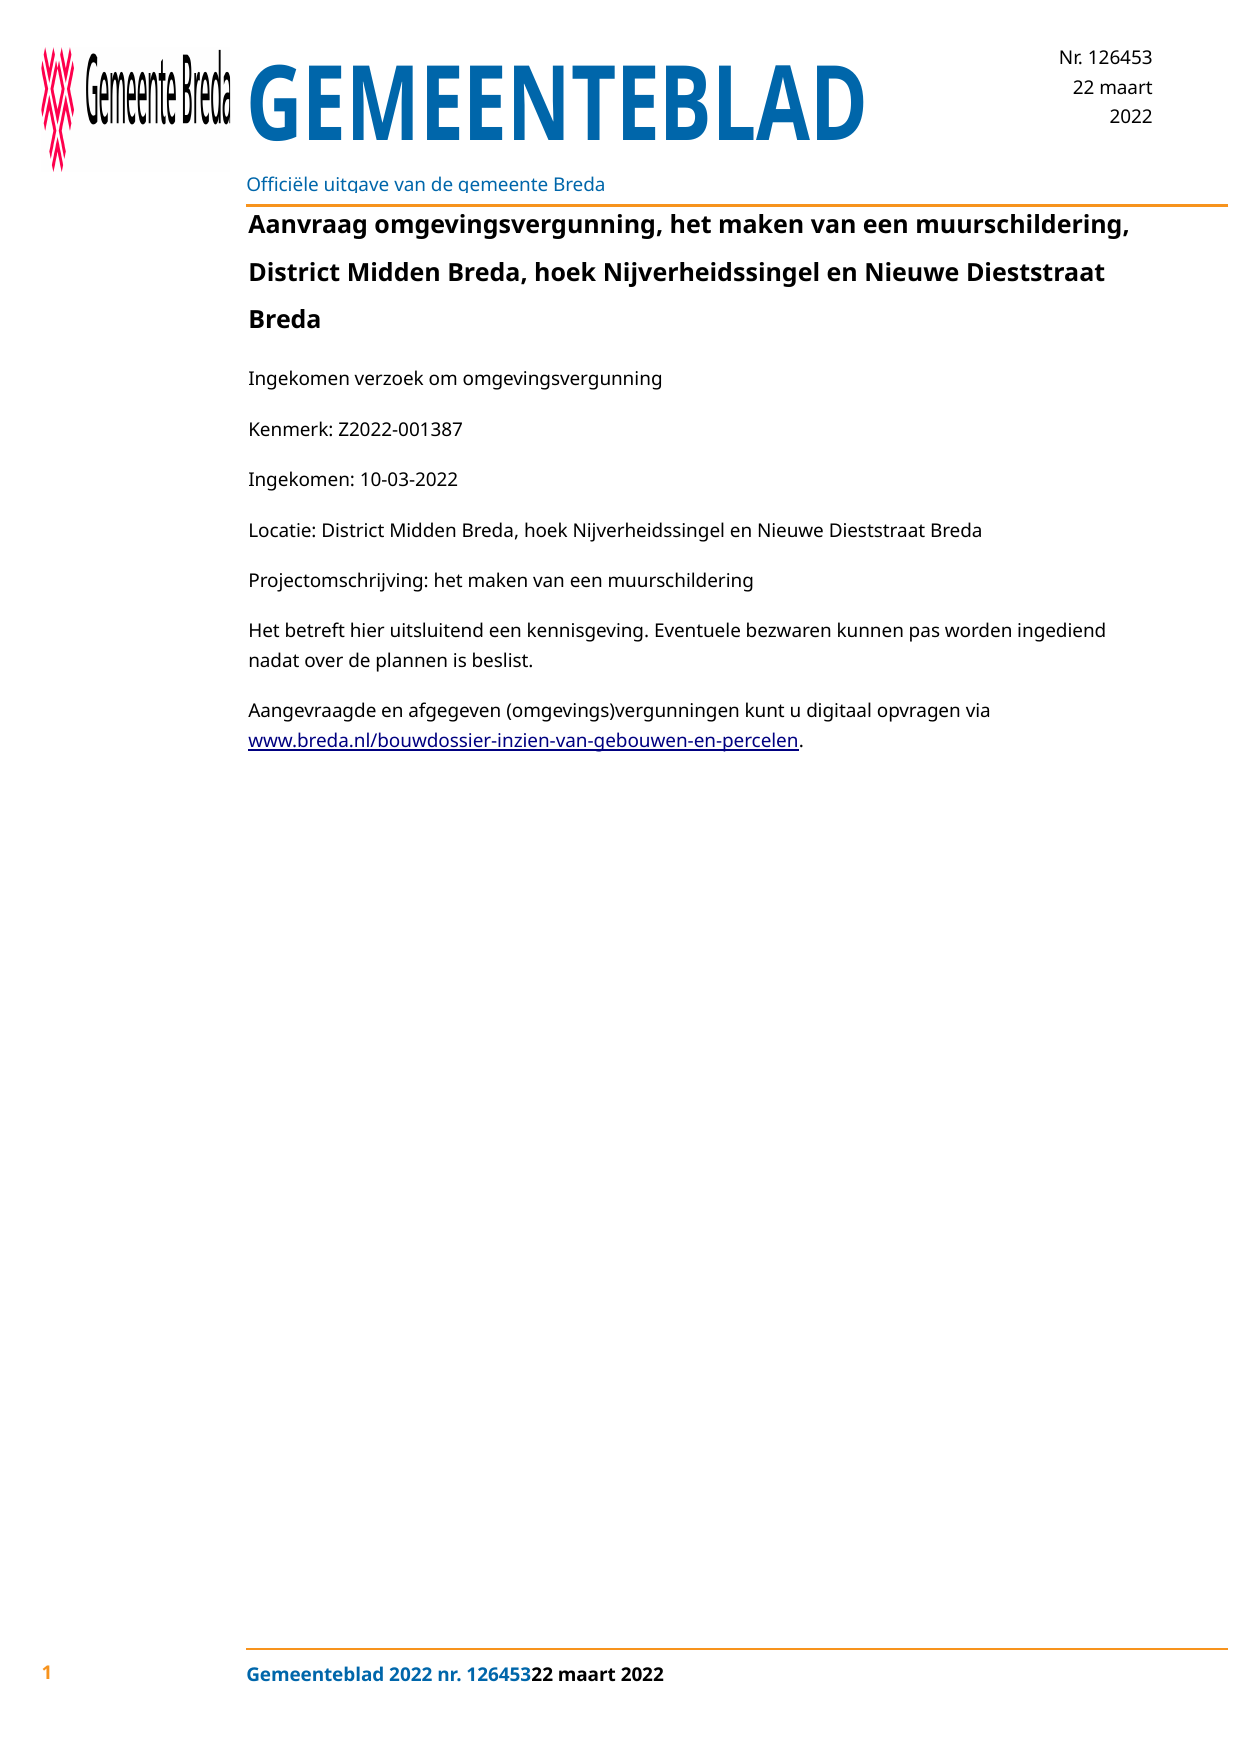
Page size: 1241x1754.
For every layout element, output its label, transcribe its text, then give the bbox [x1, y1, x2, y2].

text Aanvraag omgevingsvergunning, het maken van een muurschildering, District Midden Breda, hoek Nijverheidssingel en Nieuwe Dieststraat Breda [248, 207, 1152, 336]
text Projectomschrijving: het maken van een muurschildering [248, 567, 1152, 593]
picture [41, 47, 231, 172]
text Kenmerk: Z2022-001387 [248, 416, 1152, 442]
text Ingekomen verzoek om omgevingsvergunning [248, 366, 1152, 391]
text Locatie: District Midden Breda, hoek Nijverheidssingel en Nieuwe Dieststraat Breda [248, 517, 1152, 542]
text Het betreft hier uitsluitend een kennisgeving. Eventuele bezwaren kunnen pas worden ingediend nadat over de plannen is beslist. [248, 618, 1152, 673]
text Aangevraagde en afgegeven (omgevings)vergunningen kunt u digitaal opvragen via www.breda.nl/bouwdossier-inzien-van-gebouwen-en-percelen. [248, 698, 1152, 753]
text Ingekomen: 10-03-2022 [248, 466, 1152, 492]
